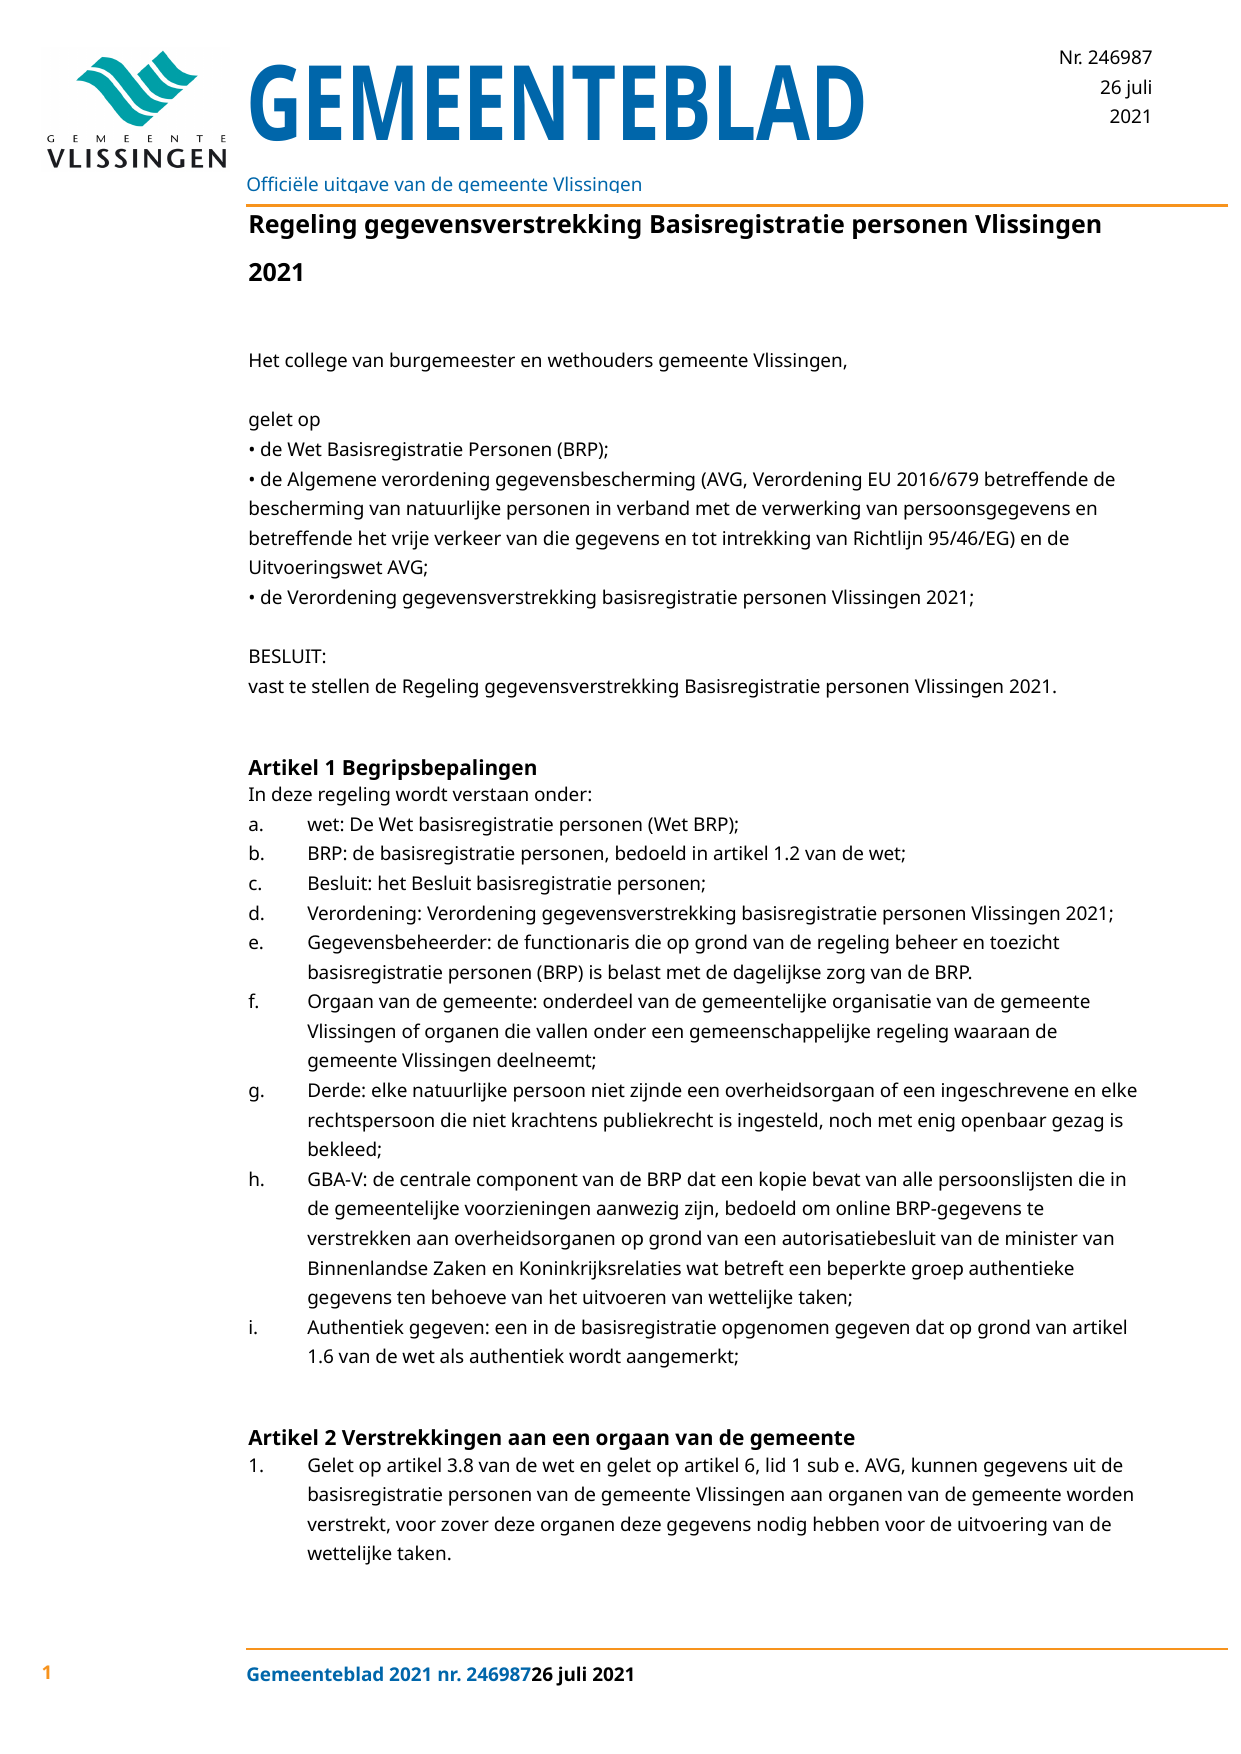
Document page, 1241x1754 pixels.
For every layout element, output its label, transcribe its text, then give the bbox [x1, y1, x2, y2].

text Artikel 1 Begripsbepalingen [248, 753, 1152, 781]
list Besluit: het Besluit basisregistratie personen; [248, 870, 1152, 896]
picture [41, 47, 231, 172]
list Authentiek gegeven: een in de basisregistratie opgenomen gegeven dat op grond van artikel 1.6 van de wet als authentiek wordt aangemerkt; [248, 1314, 1152, 1369]
list GBA-V: de centrale component van de BRP dat een kopie bevat van alle persoonslijsten die in de gemeentelijke voorzieningen aanwezig zijn, bedoeld om online BRP-gegevens te verstrekken aan overheidsorganen op grond van een autorisatiebesluit van de minister van Binnenlandse Zaken en Koninkrijksrelaties wat betreft een beperkte groep authentieke gegevens ten behoeve van het uitvoeren van wettelijke taken; [248, 1166, 1152, 1310]
text Artikel 2 Verstrekkingen aan een orgaan van de gemeente [248, 1423, 1152, 1452]
list Verordening: Verordening gegevensverstrekking basisregistratie personen Vlissingen 2021; [248, 900, 1152, 925]
text vast te stellen de Regeling gegevensverstrekking Basisregistratie personen Vlissingen 2021. [248, 673, 1152, 699]
text • de Wet Basisregistratie Personen (BRP); [248, 436, 1152, 462]
list Orgaan van de gemeente: onderdeel van de gemeentelijke organisatie van de gemeente Vlissingen of organen die vallen onder een gemeenschappelijke regeling waaraan de gemeente Vlissingen deelneemt; [248, 988, 1152, 1073]
list Derde: elke natuurlijke persoon niet zijnde een overheidsorgaan of een ingeschrevene en elke rechtspersoon die niet krachtens publiekrecht is ingesteld, noch met enig openbaar gezag is bekleed; [248, 1077, 1152, 1162]
text • de Algemene verordening gegevensbescherming (AVG, Verordening EU 2016/679 betreffende de bescherming van natuurlijke personen in verband met de verwerking van persoonsgegevens en betreffende het vrije verkeer van die gegevens en tot intrekking van Richtlijn 95/46/EG) en de Uitvoeringswet AVG; [248, 466, 1152, 580]
text In deze regeling wordt verstaan onder: [248, 781, 1152, 807]
text gelet op [248, 407, 1152, 432]
text Regeling gegevensverstrekking Basisregistratie personen Vlissingen 2021 [248, 207, 1152, 288]
text Het college van burgemeester en wethouders gemeente Vlissingen, [248, 347, 1152, 373]
text • de Verordening gegevensverstrekking basisregistratie personen Vlissingen 2021; [248, 584, 1152, 610]
list wet: De Wet basisregistratie personen (Wet BRP); [248, 811, 1152, 837]
list Gegevensbeheerder: de functionaris die op grond van de regeling beheer en toezicht basisregistratie personen (BRP) is belast met de dagelijkse zorg van de BRP. [248, 929, 1152, 984]
list BRP: de basisregistratie personen, bedoeld in artikel 1.2 van de wet; [248, 841, 1152, 866]
text BESLUIT: [248, 643, 1152, 669]
list Gelet op artikel 3.8 van de wet en gelet op artikel 6, lid 1 sub e. AVG, kunnen gegevens uit de basisregistratie personen van de gemeente Vlissingen aan organen van de gemeente worden verstrekt, voor zover deze organen deze gegevens nodig hebben voor de uitvoering van de wettelijke taken. [248, 1452, 1152, 1566]
